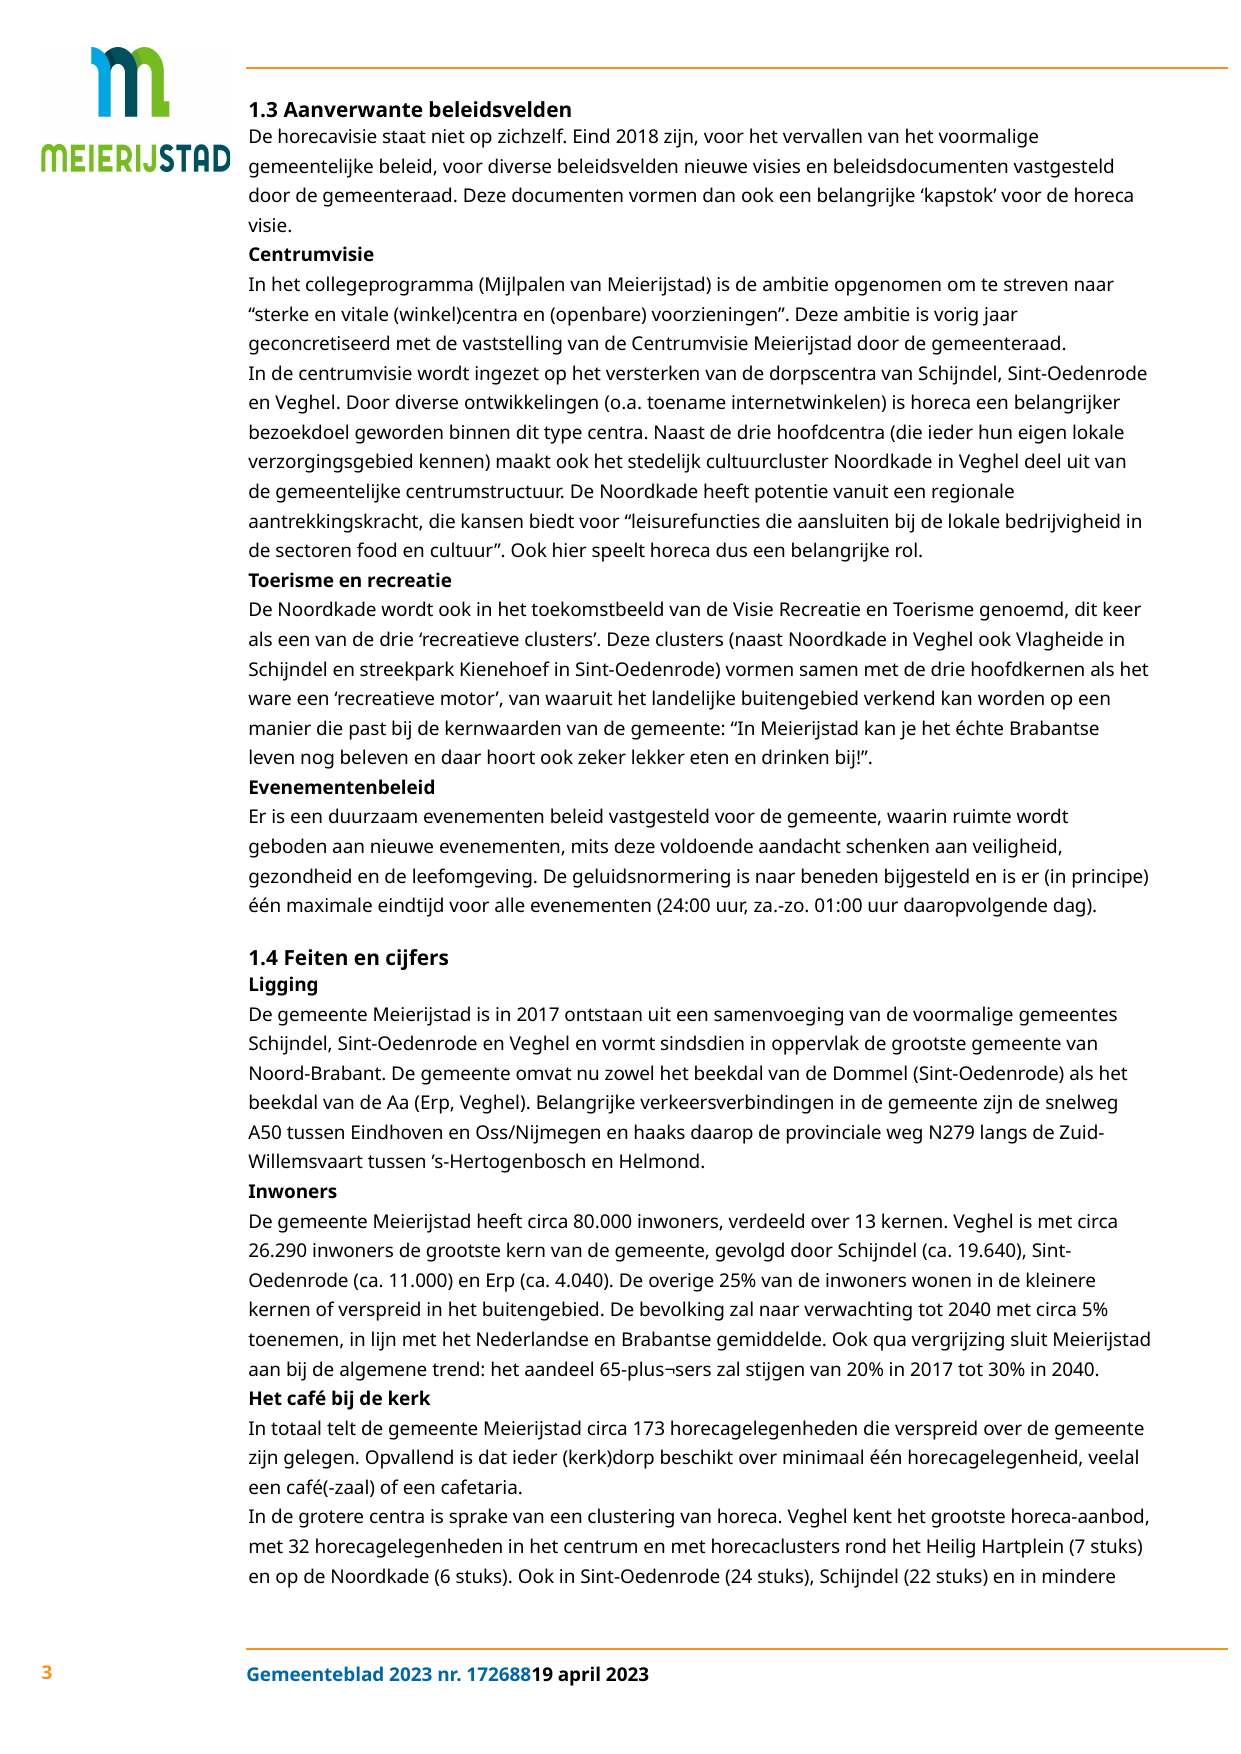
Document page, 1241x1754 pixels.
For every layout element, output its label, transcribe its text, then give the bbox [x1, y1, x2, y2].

text In de centrumvisie wordt ingezet op het versterken van de dorpscentra van Schijndel, Sint-Oedenrode en Veghel. Door diverse ontwikkelingen (o.a. toename internetwinkelen) is horeca een belangrijker bezoekdoel geworden binnen dit type centra. Naast de drie hoofdcentra (die ieder hun eigen lokale verzorgingsgebied kennen) maakt ook het stedelijk cultuurcluster Noordkade in Veghel deel uit van de gemeentelijke centrumstructuur. De Noordkade heeft potentie vanuit een regionale aantrekkingskracht, die kansen biedt voor “leisurefuncties die aansluiten bij de lokale bedrijvigheid in de sectoren food en cultuur”. Ook hier speelt horeca dus een belangrijke rol. [248, 360, 1152, 563]
text Er is een duurzaam evenementen beleid vastgesteld voor de gemeente, waarin ruimte wordt geboden aan nieuwe evenementen, mits deze voldoende aandacht schenken aan veiligheid, gezondheid en de leefomgeving. De geluidsnormering is naar beneden bijgesteld en is er (in principe) één maximale eindtijd voor alle evenementen (24:00 uur, za.-zo. 01:00 uur daaropvolgende dag). [248, 804, 1152, 918]
text In totaal telt de gemeente Meierijstad circa 173 horecagelegenheden die verspreid over de gemeente zijn gelegen. Opvallend is dat ieder (kerk)dorp beschikt over minimaal één horecagelegenheid, veelal een café(-zaal) of een cafetaria. [248, 1415, 1152, 1500]
text Evenementenbeleid [248, 774, 1152, 800]
text In het collegeprogramma (Mijlpalen van Meierijstad) is de ambitie opgenomen om te streven naar “sterke en vitale (winkel)centra en (openbare) voorzieningen”. Deze ambitie is vorig jaar geconcretiseerd met de vaststelling van de Centrumvisie Meierijstad door de gemeenteraad. [248, 271, 1152, 356]
text 1.3 Aanverwante beleidsvelden [248, 95, 1152, 123]
text In de grotere centra is sprake van een clustering van horeca. Veghel kent het grootste horeca-aanbod, met 32 horecagelegenheden in het centrum en met horecaclusters rond het Heilig Hartplein (7 stuks) en op de Noordkade (6 stuks). Ook in Sint-Oedenrode (24 stuks), Schijndel (22 stuks) en in mindere [248, 1504, 1152, 1589]
text 1.4 Feiten en cijfers [248, 943, 1152, 971]
text Inwoners [248, 1178, 1152, 1204]
picture [41, 47, 231, 172]
text De Noordkade wordt ook in het toekomstbeeld van de Visie Recreatie en Toerisme genoemd, dit keer als een van de drie ‘recreatieve clusters’. Deze clusters (naast Noordkade in Veghel ook Vlagheide in Schijndel en streekpark Kienehoef in Sint-Oedenrode) vormen samen met de drie hoofdkernen als het ware een ‘recreatieve motor’, van waaruit het landelijke buitengebied verkend kan worden op een manier die past bij de kernwaarden van de gemeente: “In Meierijstad kan je het échte Brabantse leven nog beleven en daar hoort ook zeker lekker eten en drinken bij!”. [248, 597, 1152, 770]
text Ligging [248, 971, 1152, 997]
text Centrumvisie [248, 242, 1152, 267]
text De gemeente Meierijstad is in 2017 ontstaan uit een samenvoeging van de voormalige gemeentes Schijndel, Sint-Oedenrode en Veghel en vormt sindsdien in oppervlak de grootste gemeente van Noord-Brabant. De gemeente omvat nu zowel het beekdal van de Dommel (Sint-Oedenrode) als het beekdal van de Aa (Erp, Veghel). Belangrijke verkeersverbindingen in de gemeente zijn de snelweg A50 tussen Eindhoven en Oss/Nijmegen en haaks daarop de provinciale weg N279 langs de Zuid-Willemsvaart tussen ’s-Hertogenbosch en Helmond. [248, 1001, 1152, 1174]
text De gemeente Meierijstad heeft circa 80.000 inwoners, verdeeld over 13 kernen. Veghel is met circa 26.290 inwoners de grootste kern van de gemeente, gevolgd door Schijndel (ca. 19.640), Sint-Oedenrode (ca. 11.000) en Erp (ca. 4.040). De overige 25% van de inwoners wonen in de kleinere kernen of verspreid in het buitengebied. De bevolking zal naar verwachting tot 2040 met circa 5% toenemen, in lijn met het Nederlandse en Brabantse gemiddelde. Ook qua vergrijzing sluit Meierijstad aan bij de algemene trend: het aandeel 65-plus¬sers zal stijgen van 20% in 2017 tot 30% in 2040. [248, 1208, 1152, 1382]
text Toerisme en recreatie [248, 567, 1152, 593]
text Het café bij de kerk [248, 1385, 1152, 1411]
text De horecavisie staat niet op zichzelf. Eind 2018 zijn, voor het vervallen van het voormalige gemeentelijke beleid, voor diverse beleidsvelden nieuwe visies en beleidsdocumenten vastgesteld door de gemeenteraad. Deze documenten vormen dan ook een belangrijke ‘kapstok’ voor de horeca visie. [248, 123, 1152, 238]
